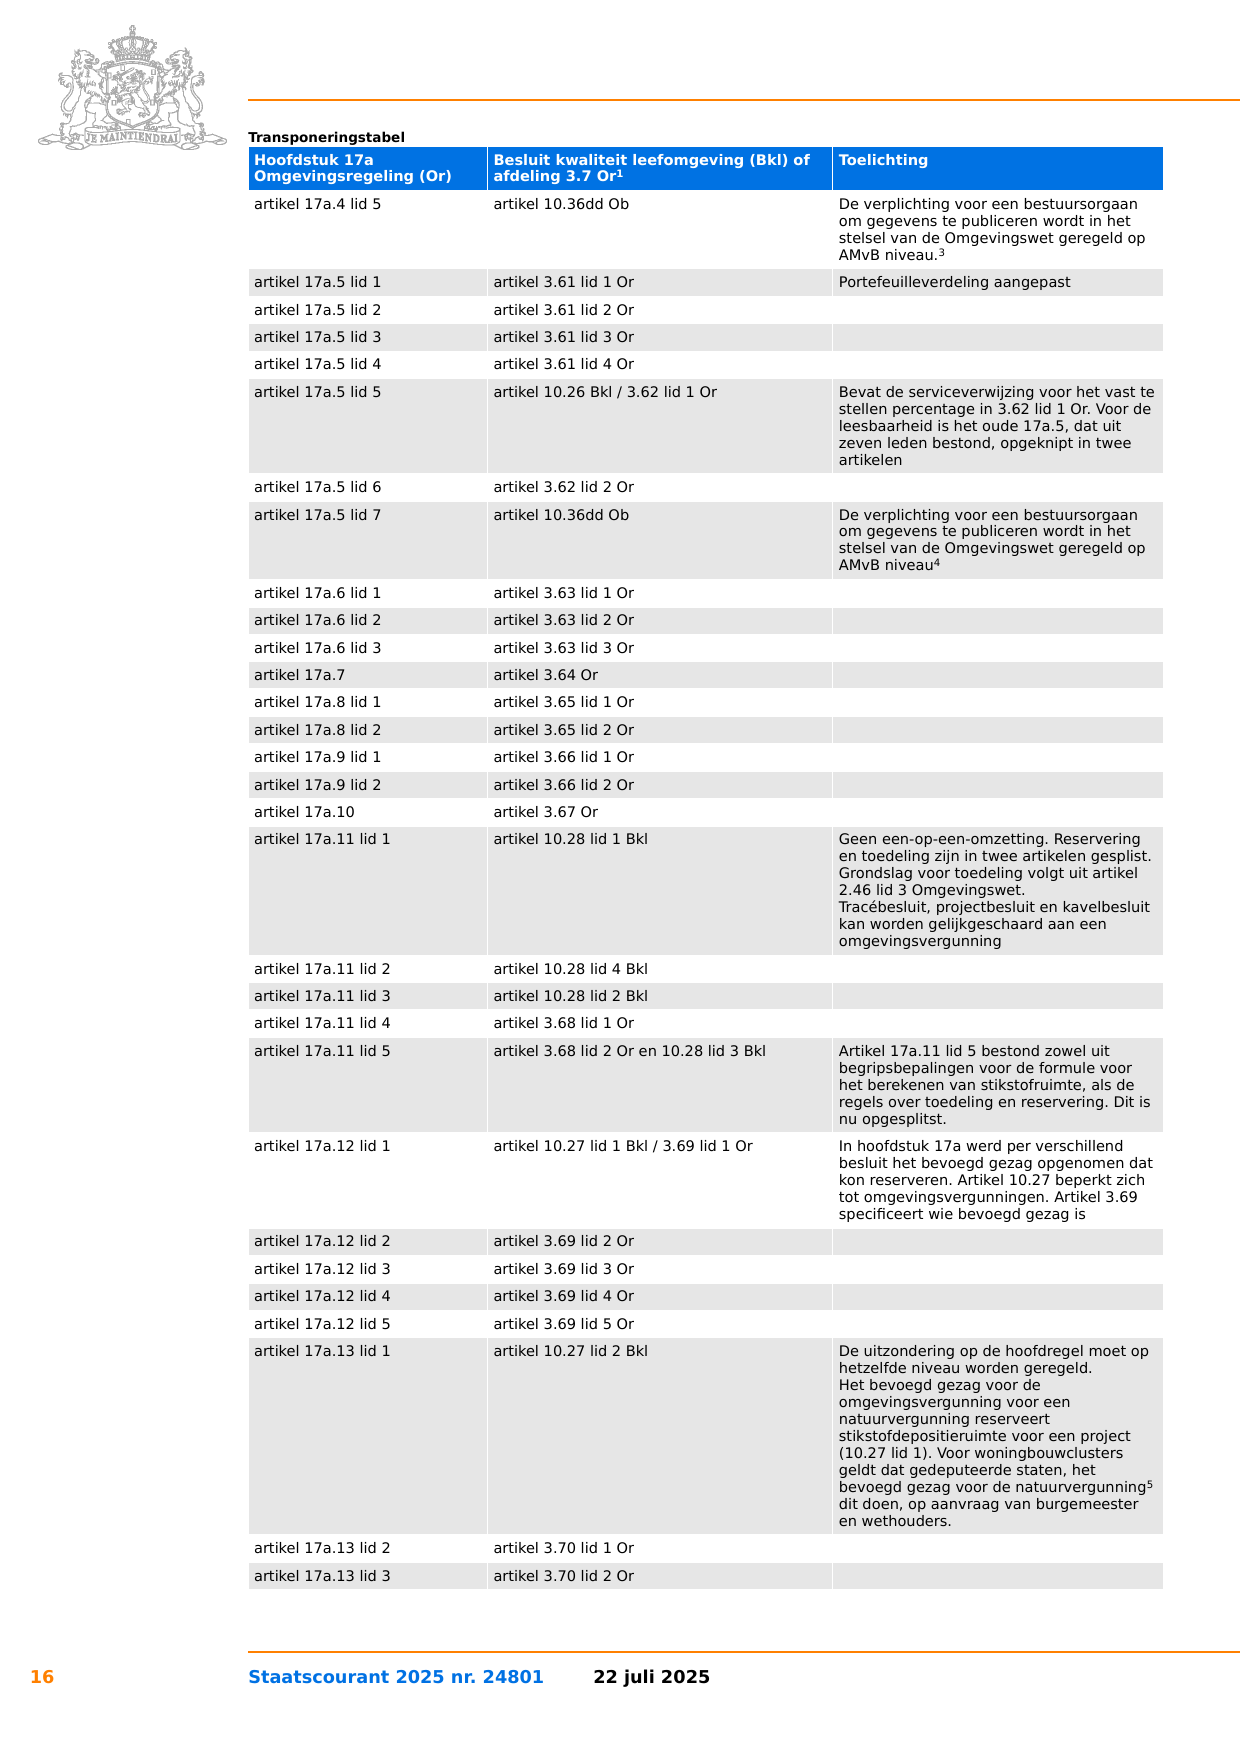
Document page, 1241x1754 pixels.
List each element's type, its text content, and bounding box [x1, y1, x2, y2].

table_cell artikel 17a.12 lid 5 [249, 1311, 487, 1337]
table_cell artikel 10.28 lid 2 Bkl [488, 983, 832, 1009]
table_cell [833, 474, 1163, 501]
table_cell artikel 17a.12 lid 1 [249, 1133, 487, 1228]
table_cell artikel 3.69 lid 5 Or [488, 1311, 832, 1337]
table_cell De uitzondering op de hoofdregel moet op hetzelfde niveau worden geregeld. Het bevoegd gezag voor de omgevingsvergunning voor een natuurvergunning reserveert stikstofdepositieruimte voor een project (10.27 lid 1). Voor woningbouwclusters geldt dat gedeputeerde staten, het bevoegd gezag voor de natuurvergunning5 dit doen, op aanvraag van burgemeester en wethouders. [833, 1338, 1163, 1534]
table_cell artikel 17a.5 lid 7 [249, 502, 487, 579]
table_cell artikel 17a.6 lid 3 [249, 635, 487, 661]
table_cell Bevat de serviceverwijzing voor het vast te stellen percentage in 3.62 lid 1 Or. Voor de leesbaarheid is het oude 17a.5, dat uit zeven leden bestond, opgeknipt in twee artikelen [833, 379, 1163, 473]
table_cell [833, 690, 1163, 716]
table_cell artikel 17a.5 lid 3 [249, 324, 487, 351]
table_cell artikel 10.36dd Ob [488, 191, 832, 268]
table_cell Portefeuilleverdeling aangepast [833, 269, 1163, 296]
table_cell artikel 3.66 lid 2 Or [488, 772, 832, 798]
table_cell artikel 17a.10 [249, 799, 487, 826]
table_cell [833, 772, 1163, 798]
table_cell artikel 17a.12 lid 4 [249, 1284, 487, 1310]
table_cell artikel 17a.5 lid 1 [249, 269, 487, 296]
table_cell [833, 580, 1163, 606]
table_cell artikel 3.61 lid 2 Or [488, 297, 832, 323]
table_cell artikel 17a.12 lid 2 [249, 1229, 487, 1255]
table_cell artikel 17a.5 lid 4 [249, 352, 487, 378]
table_cell [833, 608, 1163, 634]
table_cell artikel 10.28 lid 4 Bkl [488, 956, 832, 982]
table_cell artikel 3.68 lid 1 Or [488, 1011, 832, 1037]
table_cell artikel 17a.4 lid 5 [249, 191, 487, 268]
table_cell artikel 3.61 lid 1 Or [488, 269, 832, 296]
table_cell [833, 635, 1163, 661]
table_cell artikel 3.69 lid 4 Or [488, 1284, 832, 1310]
table_cell [833, 1011, 1163, 1037]
table_cell [833, 1256, 1163, 1282]
table_cell [833, 324, 1163, 351]
table_cell [833, 1311, 1163, 1337]
table_cell artikel 3.63 lid 1 Or [488, 580, 832, 606]
table_cell artikel 17a.13 lid 1 [249, 1338, 487, 1534]
table_cell artikel 17a.13 lid 2 [249, 1535, 487, 1562]
table_cell artikel 17a.7 [249, 662, 487, 688]
table_cell [833, 1535, 1163, 1562]
table_cell [833, 1284, 1163, 1310]
table_cell artikel 17a.11 lid 4 [249, 1011, 487, 1037]
table_cell artikel 3.65 lid 1 Or [488, 690, 832, 716]
table_cell artikel 10.27 lid 2 Bkl [488, 1338, 832, 1534]
table_cell artikel 3.70 lid 2 Or [488, 1563, 832, 1589]
table_cell artikel 3.64 Or [488, 662, 832, 688]
table_cell In hoofdstuk 17a werd per verschillend besluit het bevoegd gezag opgenomen dat kon reserveren. Artikel 10.27 beperkt zich tot omgevingsvergunningen. Artikel 3.69 specificeert wie bevoegd gezag is [833, 1133, 1163, 1228]
table_cell artikel 3.69 lid 2 Or [488, 1229, 832, 1255]
table_cell artikel 3.63 lid 3 Or [488, 635, 832, 661]
table_cell artikel 3.69 lid 3 Or [488, 1256, 832, 1282]
picture [38, 25, 227, 150]
table_cell artikel 17a.5 lid 6 [249, 474, 487, 501]
table_cell artikel 3.65 lid 2 Or [488, 717, 832, 743]
table_cell [833, 744, 1163, 771]
table_cell [833, 983, 1163, 1009]
table_header Transponeringstabel [248, 130, 1163, 146]
table_cell artikel 17a.6 lid 1 [249, 580, 487, 606]
table_cell artikel 10.27 lid 1 Bkl / 3.69 lid 1 Or [488, 1133, 832, 1228]
table_cell artikel 17a.11 lid 3 [249, 983, 487, 1009]
table_cell artikel 17a.11 lid 1 [249, 827, 487, 955]
table_cell artikel 17a.13 lid 3 [249, 1563, 487, 1589]
table_cell [833, 717, 1163, 743]
table_cell artikel 3.62 lid 2 Or [488, 474, 832, 501]
table_cell artikel 3.61 lid 4 Or [488, 352, 832, 378]
table_cell [833, 352, 1163, 378]
table_cell artikel 17a.9 lid 2 [249, 772, 487, 798]
table_cell Hoofdstuk 17a Omgevingsregeling (Or) [249, 147, 487, 190]
table_cell artikel 17a.6 lid 2 [249, 608, 487, 634]
table_cell [833, 662, 1163, 688]
table_cell artikel 17a.9 lid 1 [249, 744, 487, 771]
table_cell De verplichting voor een bestuursorgaan om gegevens te publiceren wordt in het stelsel van de Omgevingswet geregeld op AMvB niveau4 [833, 502, 1163, 579]
table_cell artikel 10.36dd Ob [488, 502, 832, 579]
table_cell artikel 17a.8 lid 2 [249, 717, 487, 743]
table_cell [833, 1229, 1163, 1255]
table_cell artikel 17a.11 lid 2 [249, 956, 487, 982]
table_cell artikel 17a.5 lid 5 [249, 379, 487, 473]
table_cell artikel 3.68 lid 2 Or en 10.28 lid 3 Bkl [488, 1038, 832, 1132]
table_cell De verplichting voor een bestuursorgaan om gegevens te publiceren wordt in het stelsel van de Omgevingswet geregeld op AMvB niveau.3 [833, 191, 1163, 268]
table_cell artikel 17a.8 lid 1 [249, 690, 487, 716]
table_cell [833, 956, 1163, 982]
table_cell artikel 17a.5 lid 2 [249, 297, 487, 323]
table_cell artikel 3.63 lid 2 Or [488, 608, 832, 634]
table_cell Geen een-op-een-omzetting. Reservering en toedeling zijn in twee artikelen gesplist. Grondslag voor toedeling volgt uit artikel 2.46 lid 3 Omgevingswet. Tracébesluit, projectbesluit en kavelbesluit kan worden gelijkgeschaard aan een omgevingsvergunning [833, 827, 1163, 955]
table_cell artikel 3.61 lid 3 Or [488, 324, 832, 351]
table_cell Toelichting [833, 147, 1163, 190]
table_cell artikel 17a.11 lid 5 [249, 1038, 487, 1132]
table_cell artikel 10.26 Bkl / 3.62 lid 1 Or [488, 379, 832, 473]
table_cell [833, 799, 1163, 826]
table_cell Besluit kwaliteit leefomgeving (Bkl) of afdeling 3.7 Or1 [488, 147, 832, 190]
table_cell artikel 10.28 lid 1 Bkl [488, 827, 832, 955]
table_cell artikel 3.66 lid 1 Or [488, 744, 832, 771]
table_cell artikel 3.67 Or [488, 799, 832, 826]
table_cell [833, 297, 1163, 323]
table_cell artikel 17a.12 lid 3 [249, 1256, 487, 1282]
table_cell artikel 3.70 lid 1 Or [488, 1535, 832, 1562]
table_cell [833, 1563, 1163, 1589]
table_cell Artikel 17a.11 lid 5 bestond zowel uit begripsbepalingen voor de formule voor het berekenen van stikstofruimte, als de regels over toedeling en reservering. Dit is nu opgesplitst. [833, 1038, 1163, 1132]
